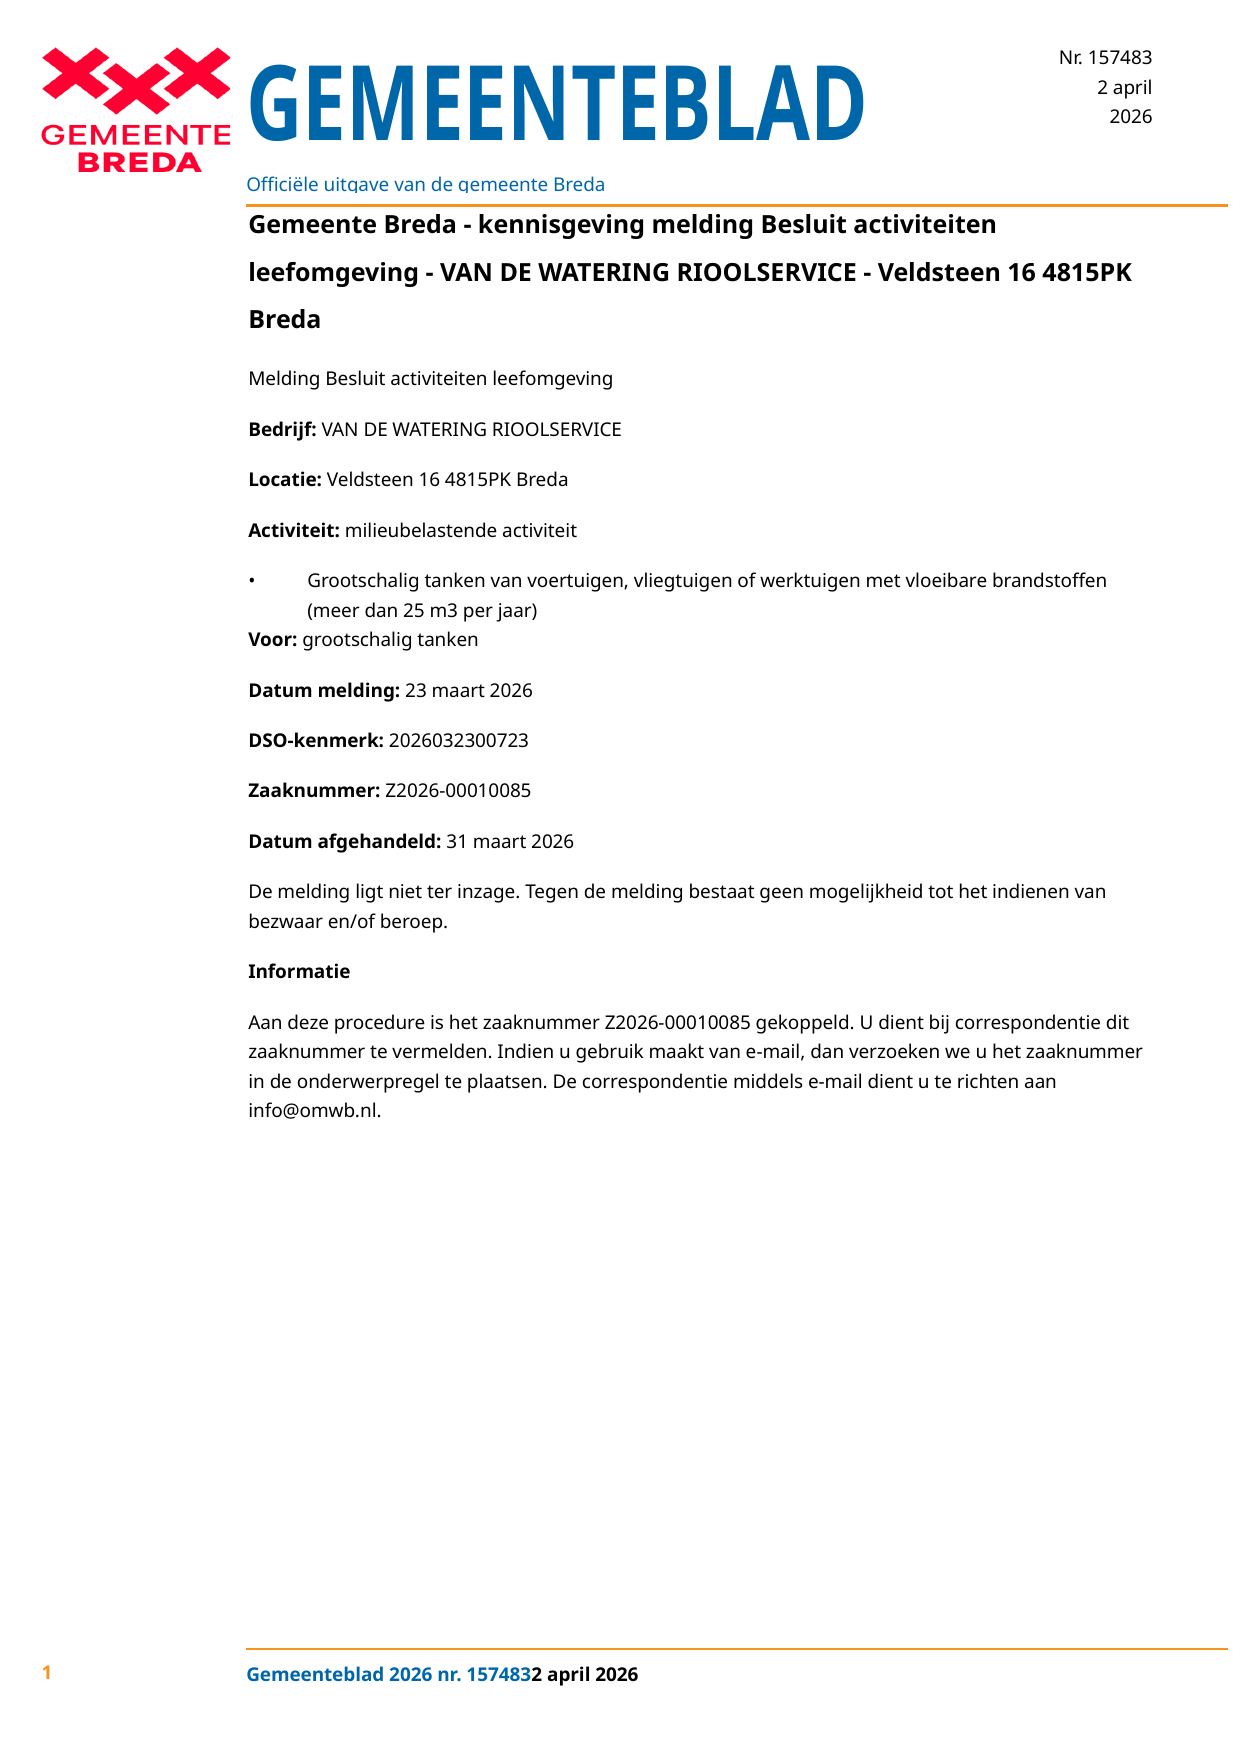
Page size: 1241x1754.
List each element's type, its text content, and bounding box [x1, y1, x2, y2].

text Bedrijf: VAN DE WATERING RIOOLSERVICE [248, 416, 1152, 442]
text Aan deze procedure is het zaaknummer Z2026-00010085 gekoppeld. U dient bij correspondentie dit zaaknummer te vermelden. Indien u gebruik maakt van e-mail, dan verzoeken we u het zaaknummer in de onderwerpregel te plaatsen. De correspondentie middels e-mail dient u te richten aan info@omwb.nl. [248, 1009, 1152, 1123]
text Voor: grootschalig tanken [248, 626, 1152, 652]
text Zaaknummer: Z2026-00010085 [248, 778, 1152, 803]
list Grootschalig tanken van voertuigen, vliegtuigen of werktuigen met vloeibare brandstoffen (meer dan 25 m3 per jaar) [248, 567, 1152, 622]
text Datum afgehandeld: 31 maart 2026 [248, 828, 1152, 854]
text Melding Besluit activiteiten leefomgeving [248, 366, 1152, 391]
text Activiteit: milieubelastende activiteit [248, 517, 1152, 542]
text Locatie: Veldsteen 16 4815PK Breda [248, 466, 1152, 492]
text DSO-kenmerk: 2026032300723 [248, 727, 1152, 753]
text Gemeente Breda - kennisgeving melding Besluit activiteiten leefomgeving - VAN DE WATERING RIOOLSERVICE - Veldsteen 16 4815PK Breda [248, 207, 1152, 336]
text De melding ligt niet ter inzage. Tegen de melding bestaat geen mogelijkheid tot het indienen van bezwaar en/of beroep. [248, 878, 1152, 934]
text Datum melding: 23 maart 2026 [248, 677, 1152, 702]
picture [41, 47, 231, 172]
text Informatie [248, 958, 1152, 984]
